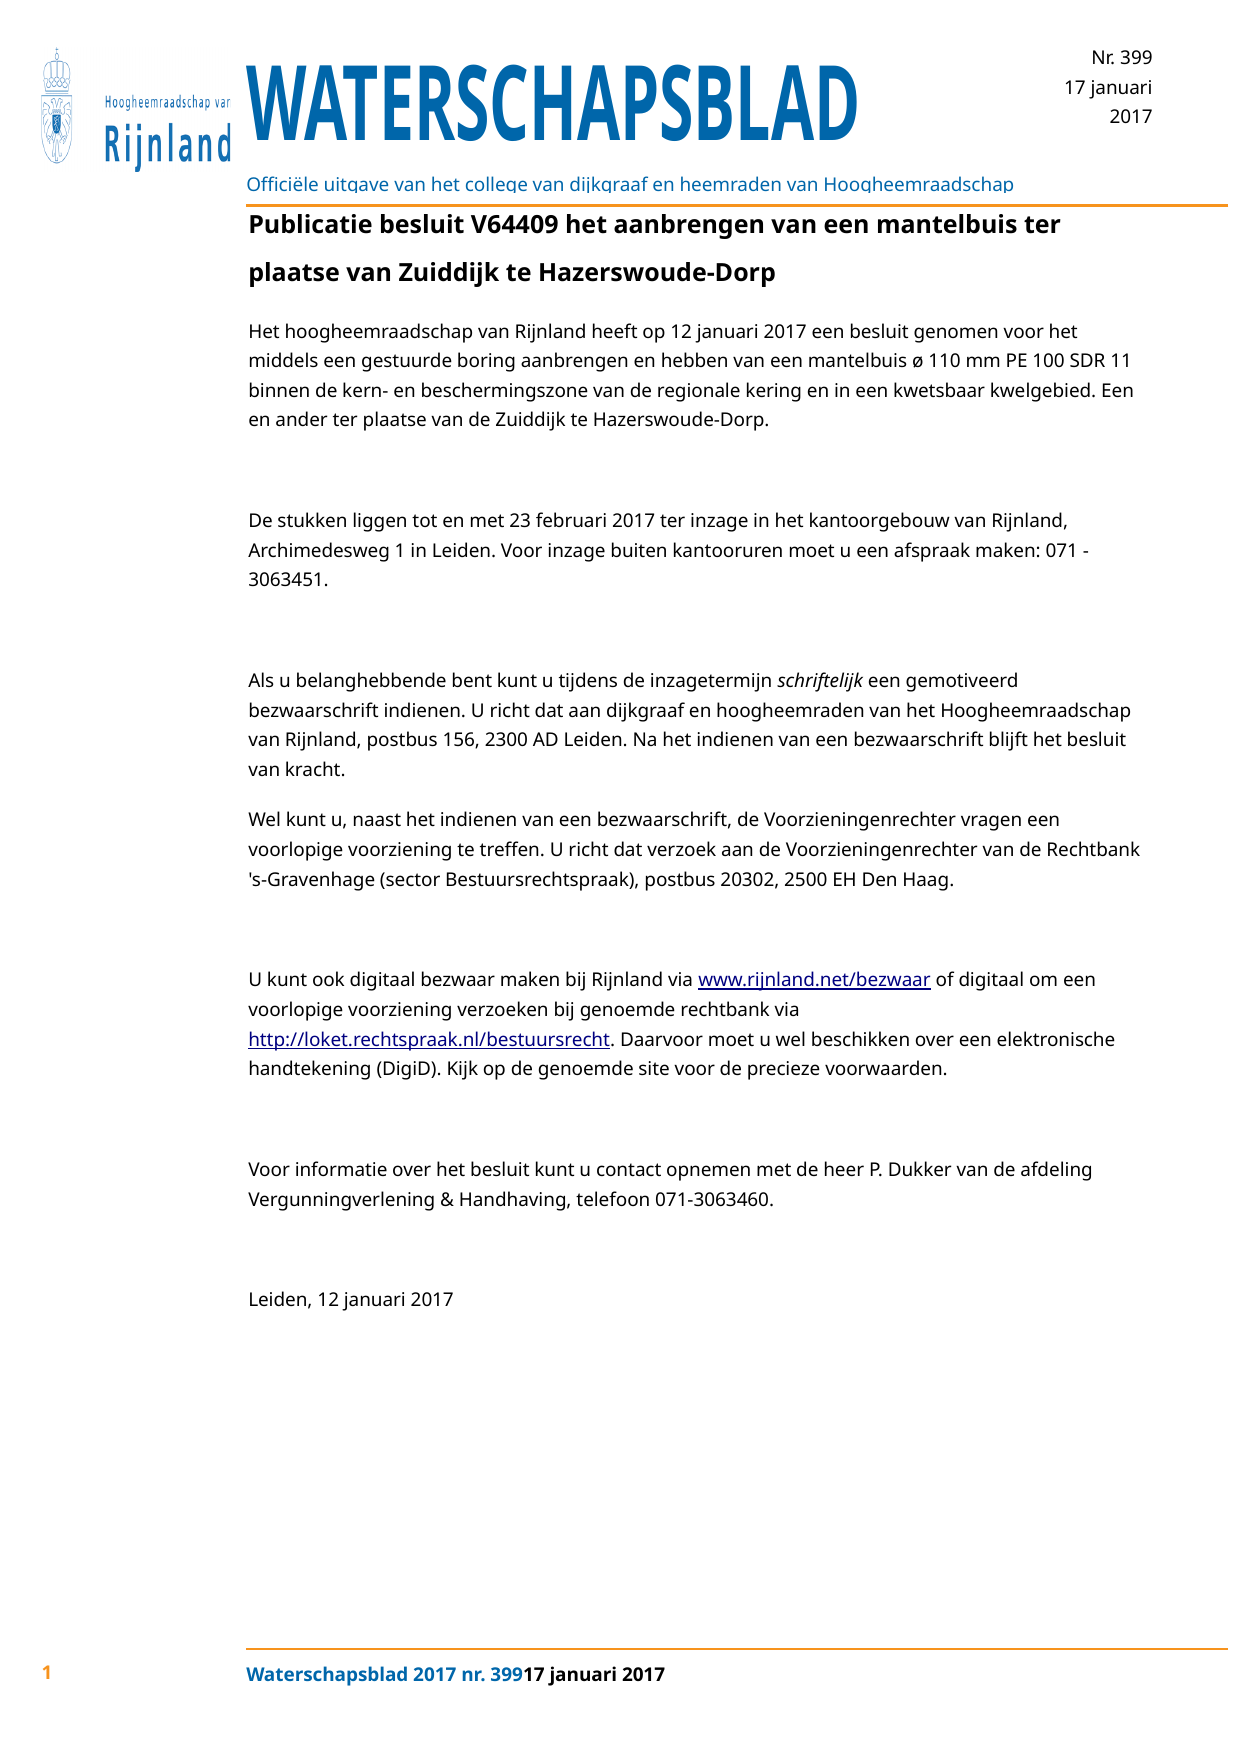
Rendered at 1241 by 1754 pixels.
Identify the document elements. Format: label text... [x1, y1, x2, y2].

text Het hoogheemraadschap van Rijnland heeft op 12 januari 2017 een besluit genomen voor het middels een gestuurde boring aanbrengen en hebben van een mantelbuis ø 110 mm PE 100 SDR 11 binnen de kern- en beschermingszone van de regionale kering en in een kwetsbaar kwelgebied. Een en ander ter plaatse van de Zuiddijk te Hazerswoude-Dorp. [248, 318, 1152, 432]
text De stukken liggen tot en met 23 februari 2017 ter inzage in het kantoorgebouw van Rijnland, Archimedesweg 1 in Leiden. Voor inzage buiten kantooruren moet u een afspraak maken: 071 - 3063451. [248, 507, 1152, 592]
text Leiden, 12 januari 2017 [248, 1287, 1152, 1312]
picture [41, 47, 231, 172]
text U kunt ook digitaal bezwaar maken bij Rijnland via www.rijnland.net/bezwaar of digitaal om een voorlopige voorziening verzoeken bij genoemde rechtbank via http://loket.rechtspraak.nl/bestuursrecht. Daarvoor moet u wel beschikken over een elektronische handtekening (DigiD). Kijk op de genoemde site voor de precieze voorwaarden. [248, 967, 1152, 1081]
text Als u belanghebbende bent kunt u tijdens de inzagetermijn schriftelijk een gemotiveerd bezwaarschrift indienen. U richt dat aan dijkgraaf en hoogheemraden van het Hoogheemraadschap van Rijnland, postbus 156, 2300 AD Leiden. Na het indienen van een bezwaarschrift blijft het besluit van kracht. [248, 667, 1152, 782]
text Voor informatie over het besluit kunt u contact opnemen met de heer P. Dukker van de afdeling Vergunningverlening & Handhaving, telefoon 071-3063460. [248, 1156, 1152, 1212]
text Publicatie besluit V64409 het aanbrengen van een mantelbuis ter plaatse van Zuiddijk te Hazerswoude-Dorp [248, 207, 1152, 288]
text Wel kunt u, naast het indienen van een bezwaarschrift, de Voorzieningenrechter vragen een voorlopige voorziening te treffen. U richt dat verzoek aan de Voorzieningenrechter van de Rechtbank 's-Gravenhage (sector Bestuursrechtspraak), postbus 20302, 2500 EH Den Haag. [248, 807, 1152, 892]
